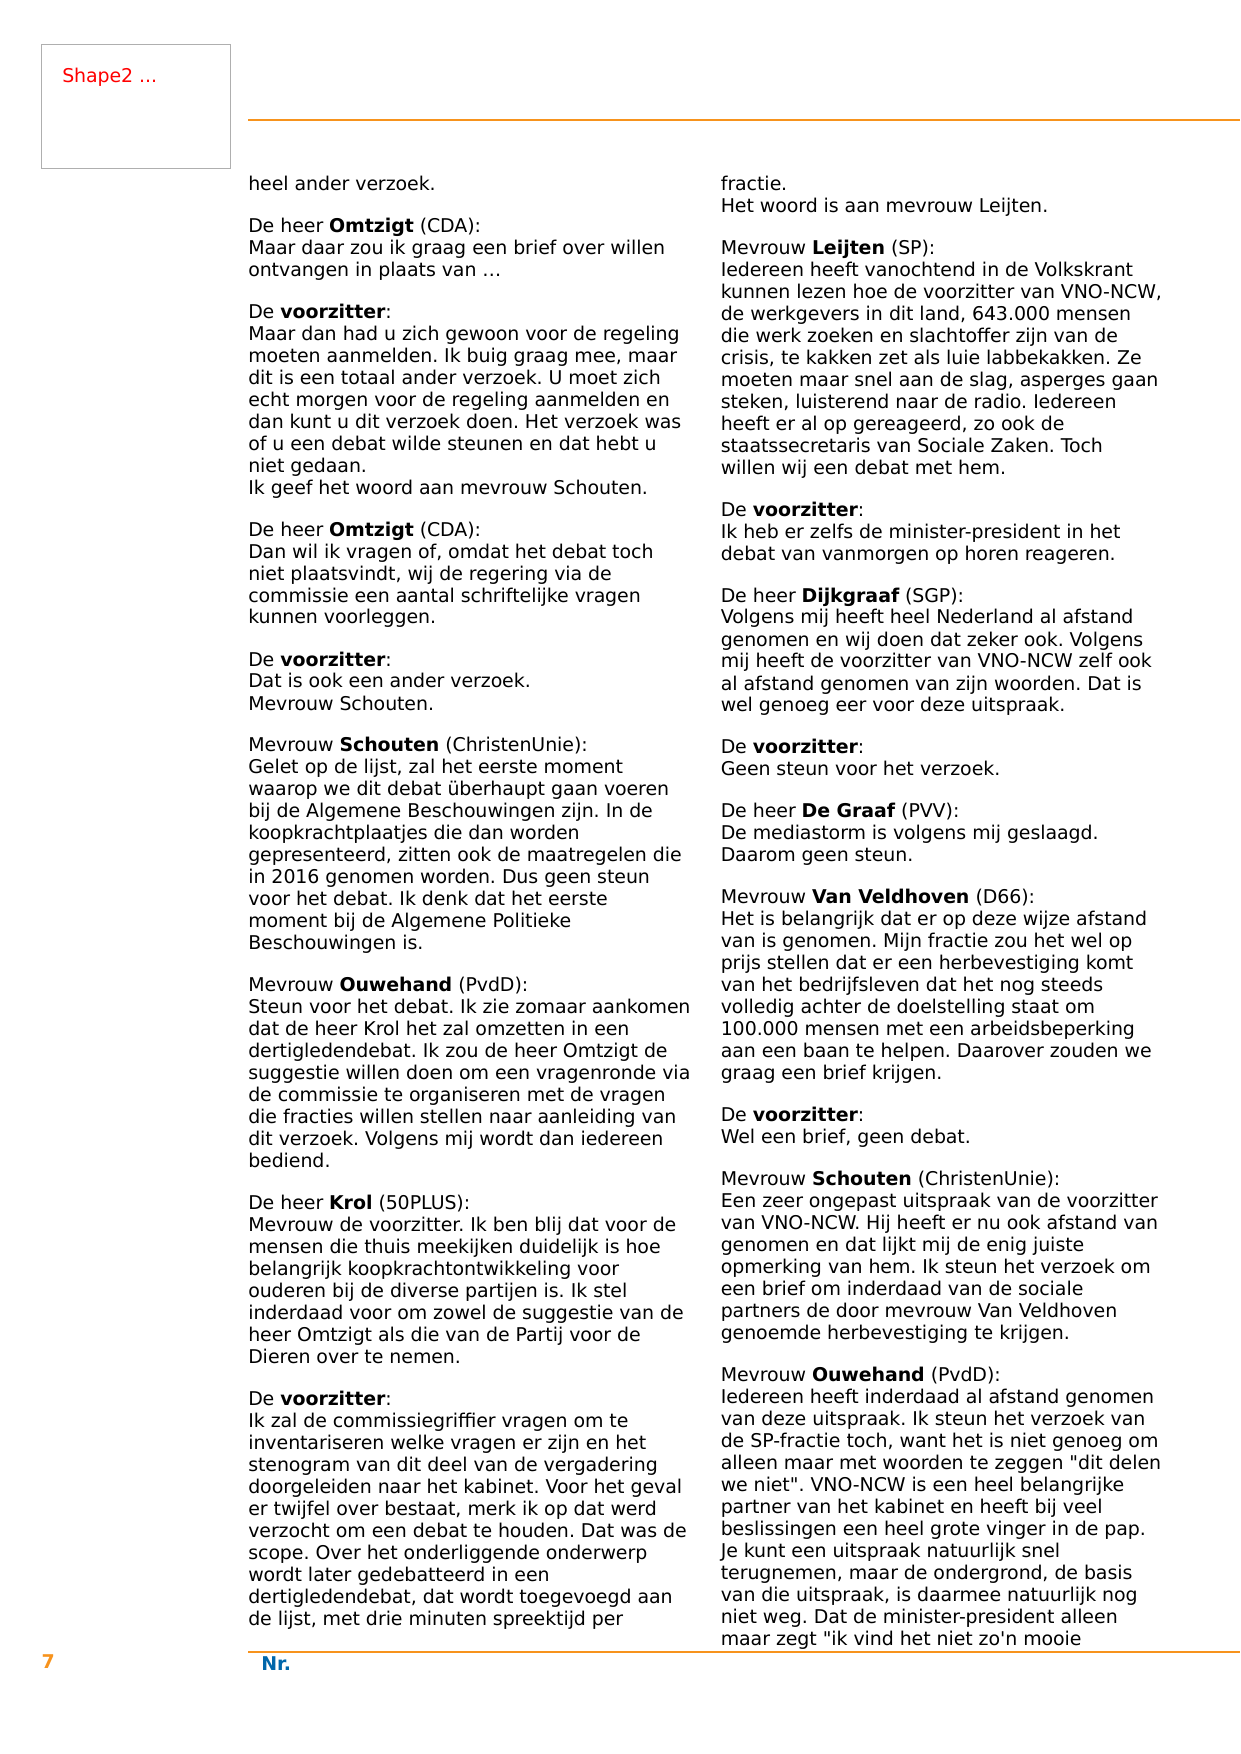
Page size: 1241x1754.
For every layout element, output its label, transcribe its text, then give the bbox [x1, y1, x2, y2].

text Dan wil ik vragen of, omdat het debat toch niet plaatsvindt, wij de regering via de commissie een aantal schriftelijke vragen kunnen voorleggen. [248, 541, 691, 628]
text De voorzitter: [721, 736, 1163, 758]
text heel ander verzoek. [248, 173, 691, 195]
text Steun voor het debat. Ik zie zomaar aankomen dat de heer Krol het zal omzetten in een dertigledendebat. Ik zou de heer Omtzigt de suggestie willen doen om een vragenronde via de commissie te organiseren met de vragen die fracties willen stellen naar aanleiding van dit verzoek. Volgens mij wordt dan iedereen bediend. [248, 996, 691, 1172]
text De voorzitter: [248, 1388, 691, 1410]
text Maar dan had u zich gewoon voor de regeling moeten aanmelden. Ik buig graag mee, maar dit is een totaal ander verzoek. U moet zich echt morgen voor de regeling aanmelden en dan kunt u dit verzoek doen. Het verzoek was of u een debat wilde steunen en dat hebt u niet gedaan. [248, 323, 691, 477]
text Wel een brief, geen debat. [721, 1126, 1163, 1148]
text De voorzitter: [248, 301, 691, 323]
text Het is belangrijk dat er op deze wijze afstand van is genomen. Mijn fractie zou het wel op prijs stellen dat er een herbevestiging komt van het bedrijfsleven dat het nog steeds volledig achter de doelstelling staat om 100.000 mensen met een arbeidsbeperking aan een baan te helpen. Daarover zouden we graag een brief krijgen. [721, 908, 1163, 1084]
text De mediastorm is volgens mij geslaagd. Daarom geen steun. [721, 822, 1163, 866]
text Mevrouw de voorzitter. Ik ben blij dat voor de mensen die thuis meekijken duidelijk is hoe belangrijk koopkrachtontwikkeling voor ouderen bij de diverse partijen is. Ik stel inderdaad voor om zowel de suggestie van de heer Omtzigt als die van de Partij voor de Dieren over te nemen. [248, 1214, 691, 1368]
text Gelet op de lijst, zal het eerste moment waarop we dit debat überhaupt gaan voeren bij de Algemene Beschouwingen zijn. In de koopkrachtplaatjes die dan worden gepresenteerd, zitten ook de maatregelen die in 2016 genomen worden. Dus geen steun voor het debat. Ik denk dat het eerste moment bij de Algemene Politieke Beschouwingen is. [248, 756, 691, 954]
text De voorzitter: [721, 498, 1163, 521]
text Mevrouw Ouwehand (PvdD): [721, 1364, 1163, 1386]
text Dat is ook een ander verzoek. [248, 670, 691, 692]
text Geen steun voor het verzoek. [721, 758, 1163, 780]
text Mevrouw Leijten (SP): [721, 237, 1163, 259]
text Mevrouw Schouten (ChristenUnie): [248, 734, 691, 756]
text Het woord is aan mevrouw Leijten. [721, 195, 1163, 217]
text De heer Krol (50PLUS): [248, 1192, 691, 1214]
text De heer Dijkgraaf (SGP): [721, 584, 1163, 606]
text Volgens mij heeft heel Nederland al afstand genomen en wij doen dat zeker ook. Volgens mij heeft de voorzitter van VNO-NCW zelf ook al afstand genomen van zijn woorden. Dat is wel genoeg eer voor deze uitspraak. [721, 606, 1163, 716]
text Mevrouw Ouwehand (PvdD): [248, 974, 691, 996]
text Mevrouw Schouten. [248, 692, 691, 714]
text Iedereen heeft vanochtend in de Volkskrant kunnen lezen hoe de voorzitter van VNO-NCW, de werkgevers in dit land, 643.000 mensen die werk zoeken en slachtoffer zijn van de crisis, te kakken zet als luie labbekakken. Ze moeten maar snel aan de slag, asperges gaan steken, luisterend naar de radio. Iedereen heeft er al op gereageerd, zo ook de staatssecretaris van Sociale Zaken. Toch willen wij een debat met hem. [721, 259, 1163, 478]
text De heer Omtzigt (CDA): [248, 215, 691, 237]
text Ik heb er zelfs de minister-president in het debat van vanmorgen op horen reageren. [721, 521, 1163, 564]
text De heer Omtzigt (CDA): [248, 518, 691, 541]
text Een zeer ongepast uitspraak van de voorzitter van VNO-NCW. Hij heeft er nu ook afstand van genomen en dat lijkt mij de enig juiste opmerking van hem. Ik steun het verzoek om een brief om inderdaad van de sociale partners de door mevrouw Van Veldhoven genoemde herbevestiging te krijgen. [721, 1190, 1163, 1344]
text Maar daar zou ik graag een brief over willen ontvangen in plaats van … [248, 237, 691, 281]
text De voorzitter: [721, 1104, 1163, 1126]
text Ik zal de commissiegriffier vragen om te inventariseren welke vragen er zijn en het stenogram van dit deel van de vergadering doorgeleiden naar het kabinet. Voor het geval er twijfel over bestaat, merk ik op dat werd verzocht om een debat te houden. Dat was de scope. Over het onderliggende onderwerp wordt later gedebatteerd in een dertigledendebat, dat wordt toegevoegd aan de lijst, met drie minuten spreektijd per [248, 1410, 691, 1629]
text Iedereen heeft inderdaad al afstand genomen van deze uitspraak. Ik steun het verzoek van de SP-fractie toch, want het is niet genoeg om alleen maar met woorden te zeggen "dit delen we niet". VNO-NCW is een heel belangrijke partner van het kabinet en heeft bij veel beslissingen een heel grote vinger in de pap. Je kunt een uitspraak natuurlijk snel terugnemen, maar de ondergrond, de basis van die uitspraak, is daarmee natuurlijk nog niet weg. Dat de minister-president alleen maar zegt "ik vind het niet zo'n mooie [721, 1386, 1163, 1649]
text Mevrouw Schouten (ChristenUnie): [721, 1168, 1163, 1190]
text fractie. [721, 173, 1163, 195]
text De heer De Graaf (PVV): [721, 800, 1163, 822]
text Ik geef het woord aan mevrouw Schouten. [248, 477, 691, 498]
text Mevrouw Van Veldhoven (D66): [721, 886, 1163, 908]
text De voorzitter: [248, 648, 691, 670]
